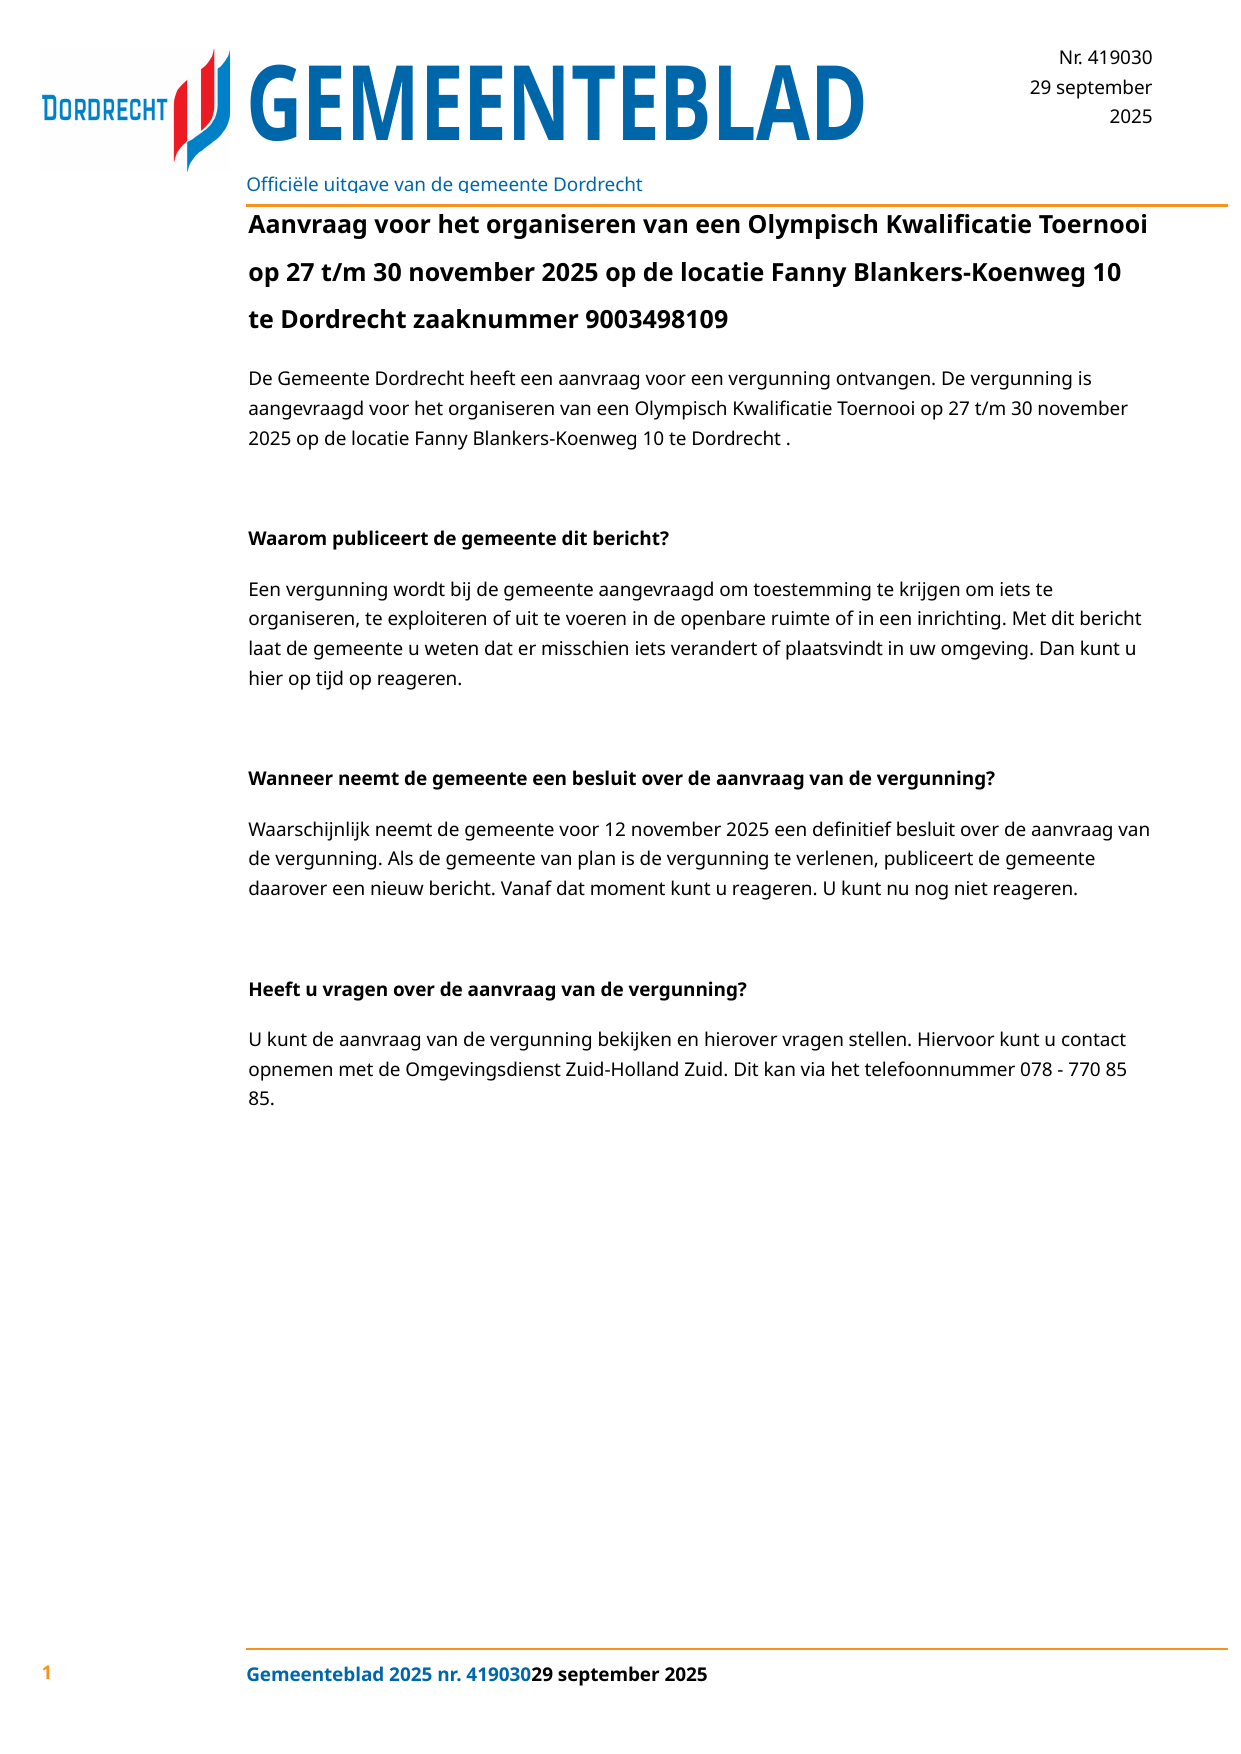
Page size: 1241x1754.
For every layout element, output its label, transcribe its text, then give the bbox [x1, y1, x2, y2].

text Waarschijnlijk neemt de gemeente voor 12 november 2025 een definitief besluit over de aanvraag van de vergunning. Als de gemeente van plan is de vergunning te verlenen, publiceert de gemeente daarover een nieuw bericht. Vanaf dat moment kunt u reageren. U kunt nu nog niet reageren. [248, 816, 1152, 901]
text Aanvraag voor het organiseren van een Olympisch Kwalificatie Toernooi op 27 t/m 30 november 2025 op de locatie Fanny Blankers-Koenweg 10 te Dordrecht zaaknummer 9003498109 [248, 207, 1152, 336]
text Waarom publiceert de gemeente dit bericht? [248, 526, 1152, 551]
text U kunt de aanvraag van de vergunning bekijken en hierover vragen stellen. Hiervoor kunt u contact opnemen met de Omgevingsdienst Zuid-Holland Zuid. Dit kan via het telefoonnummer 078 - 770 85 85. [248, 1026, 1152, 1111]
text Heeft u vragen over de aanvraag van de vergunning? [248, 976, 1152, 1002]
text Wanneer neemt de gemeente een besluit over de aanvraag van de vergunning? [248, 766, 1152, 791]
text Een vergunning wordt bij de gemeente aangevraagd om toestemming te krijgen om iets te organiseren, te exploiteren of uit te voeren in de openbare ruimte of in een inrichting. Met dit bericht laat de gemeente u weten dat er misschien iets verandert of plaatsvindt in uw omgeving. Dan kunt u hier op tijd op reageren. [248, 576, 1152, 690]
picture [41, 47, 231, 172]
text De Gemeente Dordrecht heeft een aanvraag voor een vergunning ontvangen. De vergunning is aangevraagd voor het organiseren van een Olympisch Kwalificatie Toernooi op 27 t/m 30 november 2025 op de locatie Fanny Blankers-Koenweg 10 te Dordrecht . [248, 366, 1152, 450]
